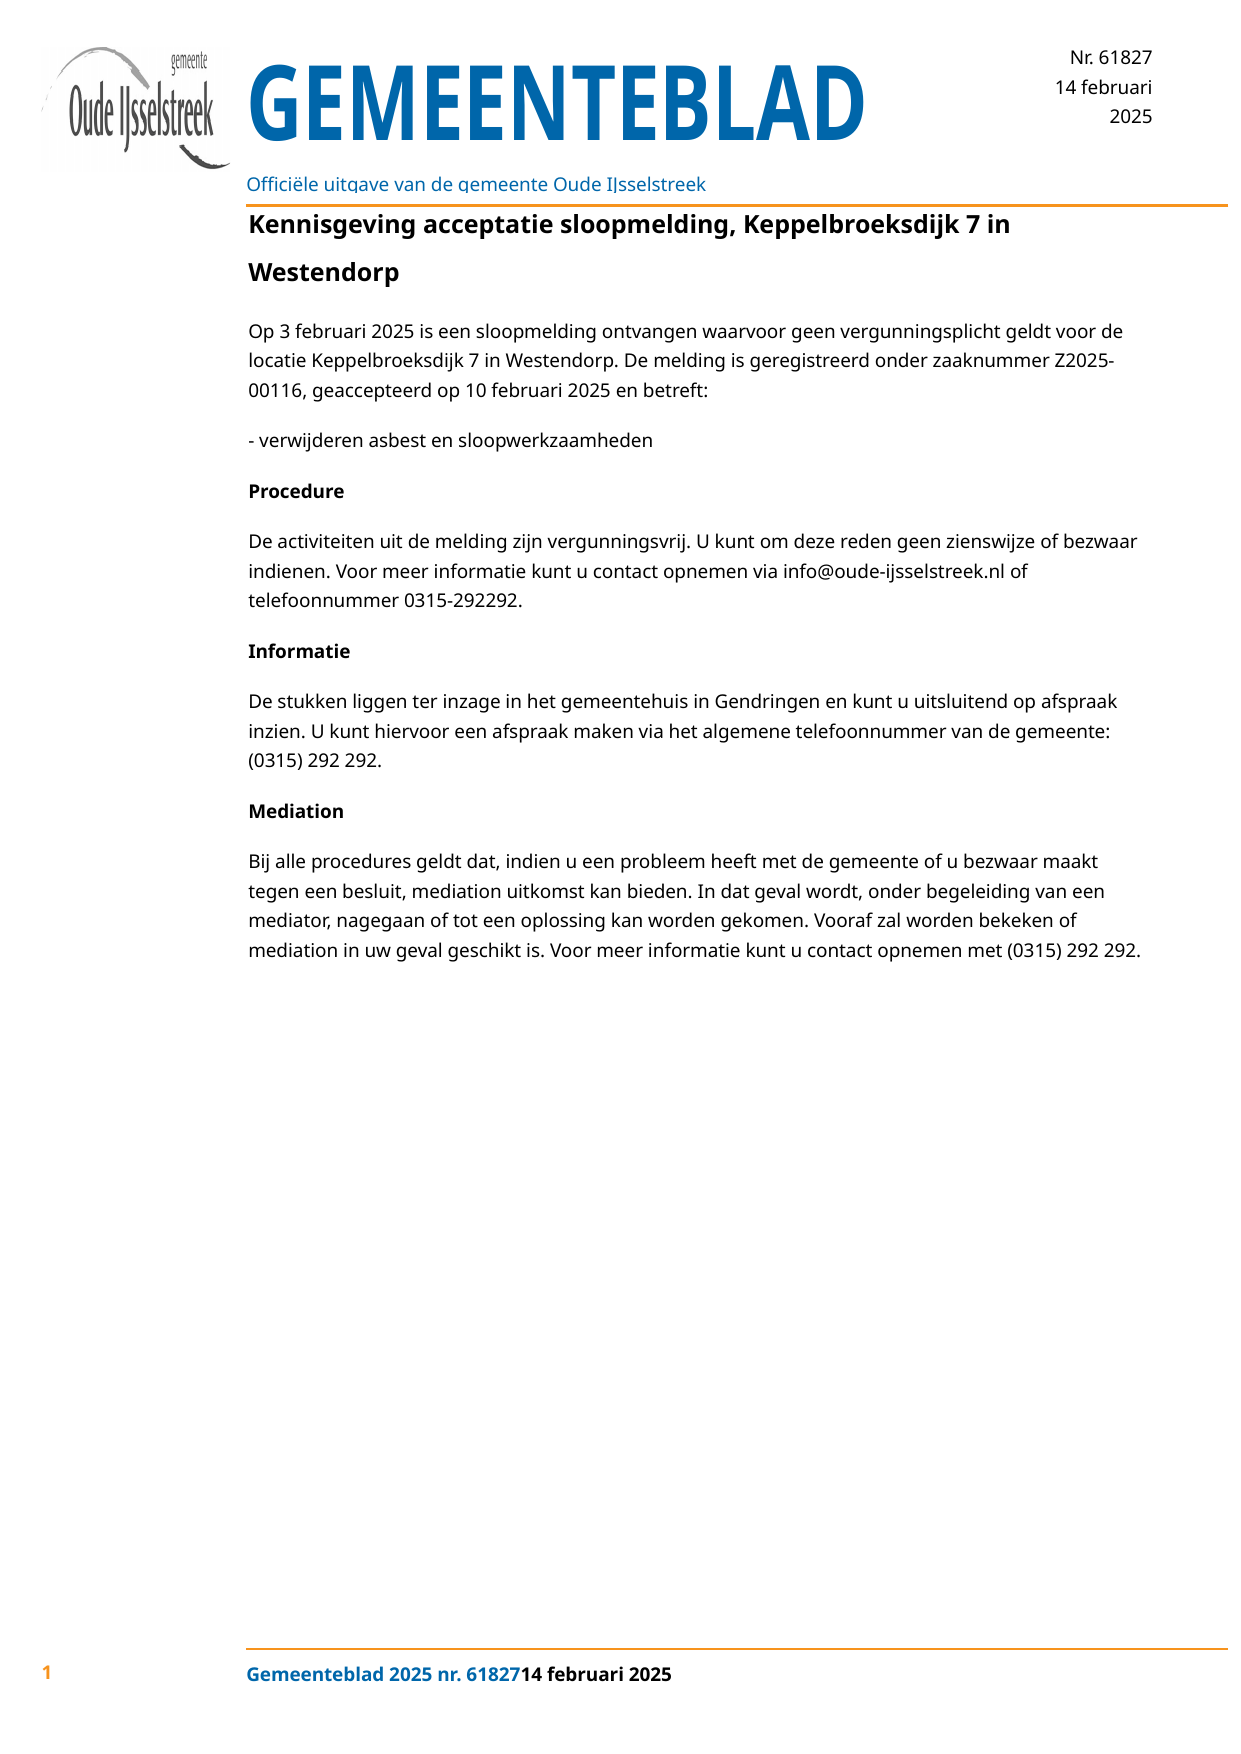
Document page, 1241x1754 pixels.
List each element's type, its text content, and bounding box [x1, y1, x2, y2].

picture [41, 47, 231, 172]
text Mediation [248, 798, 1152, 824]
text Informatie [248, 638, 1152, 664]
text De stukken liggen ter inzage in het gemeentehuis in Gendringen en kunt u uitsluitend op afspraak inzien. U kunt hiervoor een afspraak maken via het algemene telefoonnummer van de gemeente: (0315) 292 292. [248, 688, 1152, 773]
text Op 3 februari 2025 is een sloopmelding ontvangen waarvoor geen vergunningsplicht geldt voor de locatie Keppelbroeksdijk 7 in Westendorp. De melding is geregistreerd onder zaaknummer Z2025-00116, geaccepteerd op 10 februari 2025 en betreft: [248, 318, 1152, 403]
text De activiteiten uit de melding zijn vergunningsvrij. U kunt om deze reden geen zienswijze of bezwaar indienen. Voor meer informatie kunt u contact opnemen via info@oude-ijsselstreek.nl of telefoonnummer 0315-292292. [248, 528, 1152, 613]
text Procedure [248, 478, 1152, 504]
text Kennisgeving acceptatie sloopmelding, Keppelbroeksdijk 7 in Westendorp [248, 207, 1152, 288]
text - verwijderen asbest en sloopwerkzaamheden [248, 427, 1152, 453]
text Bij alle procedures geldt dat, indien u een probleem heeft met de gemeente of u bezwaar maakt tegen een besluit, mediation uitkomst kan bieden. In dat geval wordt, onder begeleiding van een mediator, nagegaan of tot een oplossing kan worden gekomen. Vooraf zal worden bekeken of mediation in uw geval geschikt is. Voor meer informatie kunt u contact opnemen met (0315) 292 292. [248, 848, 1152, 963]
